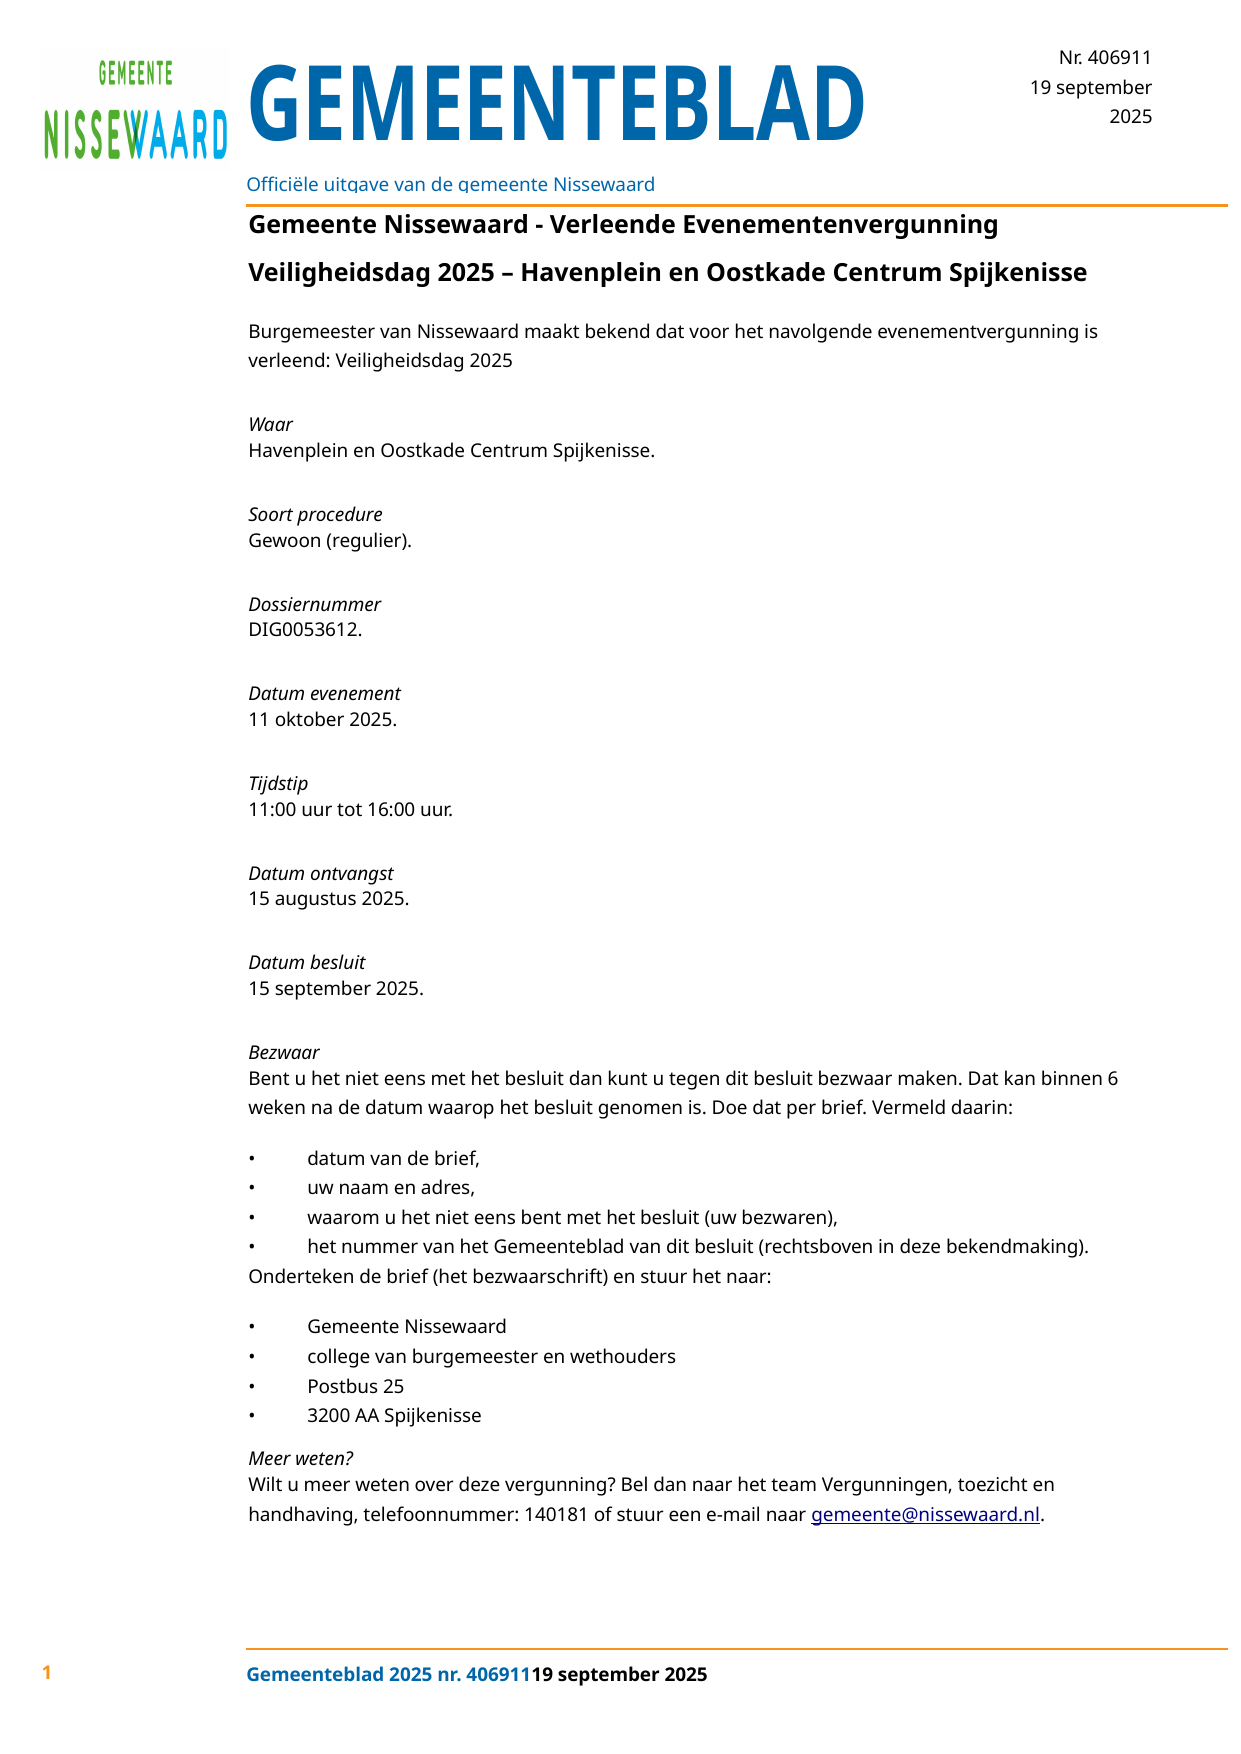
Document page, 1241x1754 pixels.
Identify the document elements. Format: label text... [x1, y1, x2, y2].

text Bent u het niet eens met het besluit dan kunt u tegen dit besluit bezwaar maken. Dat kan binnen 6 weken na de datum waarop het besluit genomen is. Doe dat per brief. Vermeld daarin: [248, 1065, 1152, 1120]
list het nummer van het Gemeenteblad van dit besluit (rechtsboven in deze bekendmaking). [248, 1234, 1152, 1259]
text Onderteken de brief (het bezwaarschrift) en stuur het naar: [248, 1263, 1152, 1289]
list college van burgemeester en wethouders [248, 1343, 1152, 1369]
text 15 augustus 2025. [248, 886, 1152, 911]
text Datum ontvangst [248, 860, 1152, 886]
list 3200 AA Spijkenisse [248, 1402, 1152, 1428]
text 11:00 uur tot 16:00 uur. [248, 796, 1152, 822]
text Wilt u meer weten over deze vergunning? Bel dan naar het team Vergunningen, toezicht en handhaving, telefoonnummer: 140181 of stuur een e-mail naar gemeente@nissewaard.nl. [248, 1471, 1152, 1527]
text Gewoon (regulier). [248, 527, 1152, 553]
text Tijdstip [248, 770, 1152, 796]
list Gemeente Nissewaard [248, 1314, 1152, 1339]
text Waar [248, 411, 1152, 437]
text 15 september 2025. [248, 975, 1152, 1001]
picture [41, 47, 231, 172]
list uw naam en adres, [248, 1174, 1152, 1200]
list Postbus 25 [248, 1373, 1152, 1399]
text Dossiernummer [248, 591, 1152, 617]
text Burgemeester van Nissewaard maakt bekend dat voor het navolgende evenementvergunning is verleend: Veiligheidsdag 2025 [248, 318, 1152, 373]
text Meer weten? [248, 1446, 1152, 1471]
text Datum besluit [248, 949, 1152, 975]
text Datum evenement [248, 681, 1152, 706]
text DIG0053612. [248, 617, 1152, 642]
list waarom u het niet eens bent met het besluit (uw bezwaren), [248, 1204, 1152, 1230]
text Bezwaar [248, 1039, 1152, 1065]
text Gemeente Nissewaard - Verleende Evenementenvergunning Veiligheidsdag 2025 – Havenplein en Oostkade Centrum Spijkenisse [248, 207, 1152, 288]
text Soort procedure [248, 501, 1152, 527]
text 11 oktober 2025. [248, 706, 1152, 732]
list datum van de brief, [248, 1145, 1152, 1171]
text Havenplein en Oostkade Centrum Spijkenisse. [248, 437, 1152, 463]
